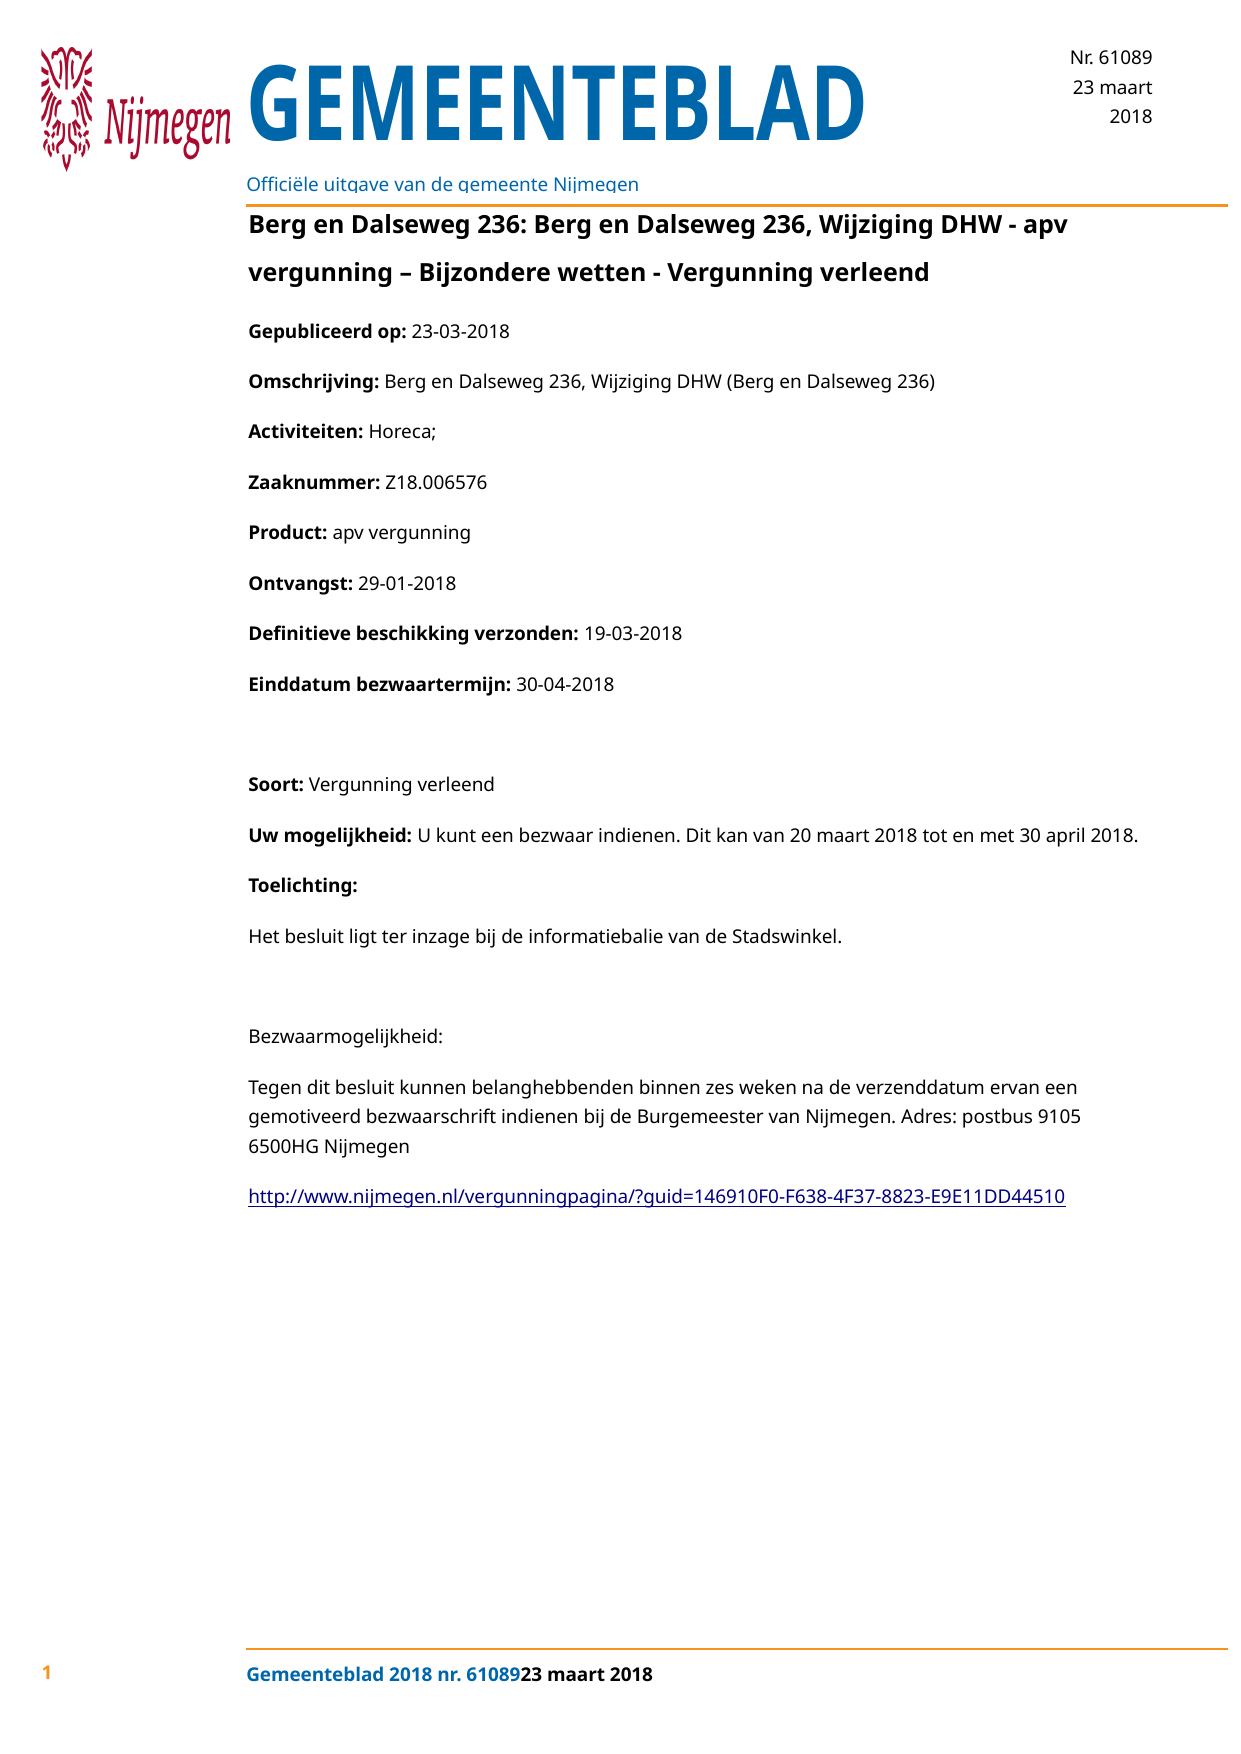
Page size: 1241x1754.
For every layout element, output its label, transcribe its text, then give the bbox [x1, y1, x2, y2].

picture [41, 47, 231, 172]
text Tegen dit besluit kunnen belanghebbenden binnen zes weken na de verzenddatum ervan een gemotiveerd bezwaarschrift indienen bij de Burgemeester van Nijmegen. Adres: postbus 9105 6500HG Nijmegen [248, 1074, 1152, 1159]
text Activiteiten: Horeca; [248, 419, 1152, 444]
text Gepubliceerd op: 23-03-2018 [248, 318, 1152, 344]
text Uw mogelijkheid: U kunt een bezwaar indienen. Dit kan van 20 maart 2018 tot en met 30 april 2018. [248, 822, 1152, 848]
text Definitieve beschikking verzonden: 19-03-2018 [248, 620, 1152, 646]
text http://www.nijmegen.nl/vergunningpagina/?guid=146910F0-F638-4F37-8823-E9E11DD44510 [248, 1184, 1152, 1209]
text Product: apv vergunning [248, 519, 1152, 545]
text Soort: Vergunning verleend [248, 772, 1152, 797]
text Het besluit ligt ter inzage bij de informatiebalie van de Stadswinkel. [248, 923, 1152, 949]
text Einddatum bezwaartermijn: 30-04-2018 [248, 671, 1152, 697]
text Zaaknummer: Z18.006576 [248, 469, 1152, 495]
text Ontvangst: 29-01-2018 [248, 570, 1152, 596]
text Omschrijving: Berg en Dalseweg 236, Wijziging DHW (Berg en Dalseweg 236) [248, 368, 1152, 394]
text Toelichting: [248, 872, 1152, 898]
text Bezwaarmogelijkheid: [248, 1024, 1152, 1049]
text Berg en Dalseweg 236: Berg en Dalseweg 236, Wijziging DHW - apv vergunning – Bijzondere wetten - Vergunning verleend [248, 207, 1152, 288]
